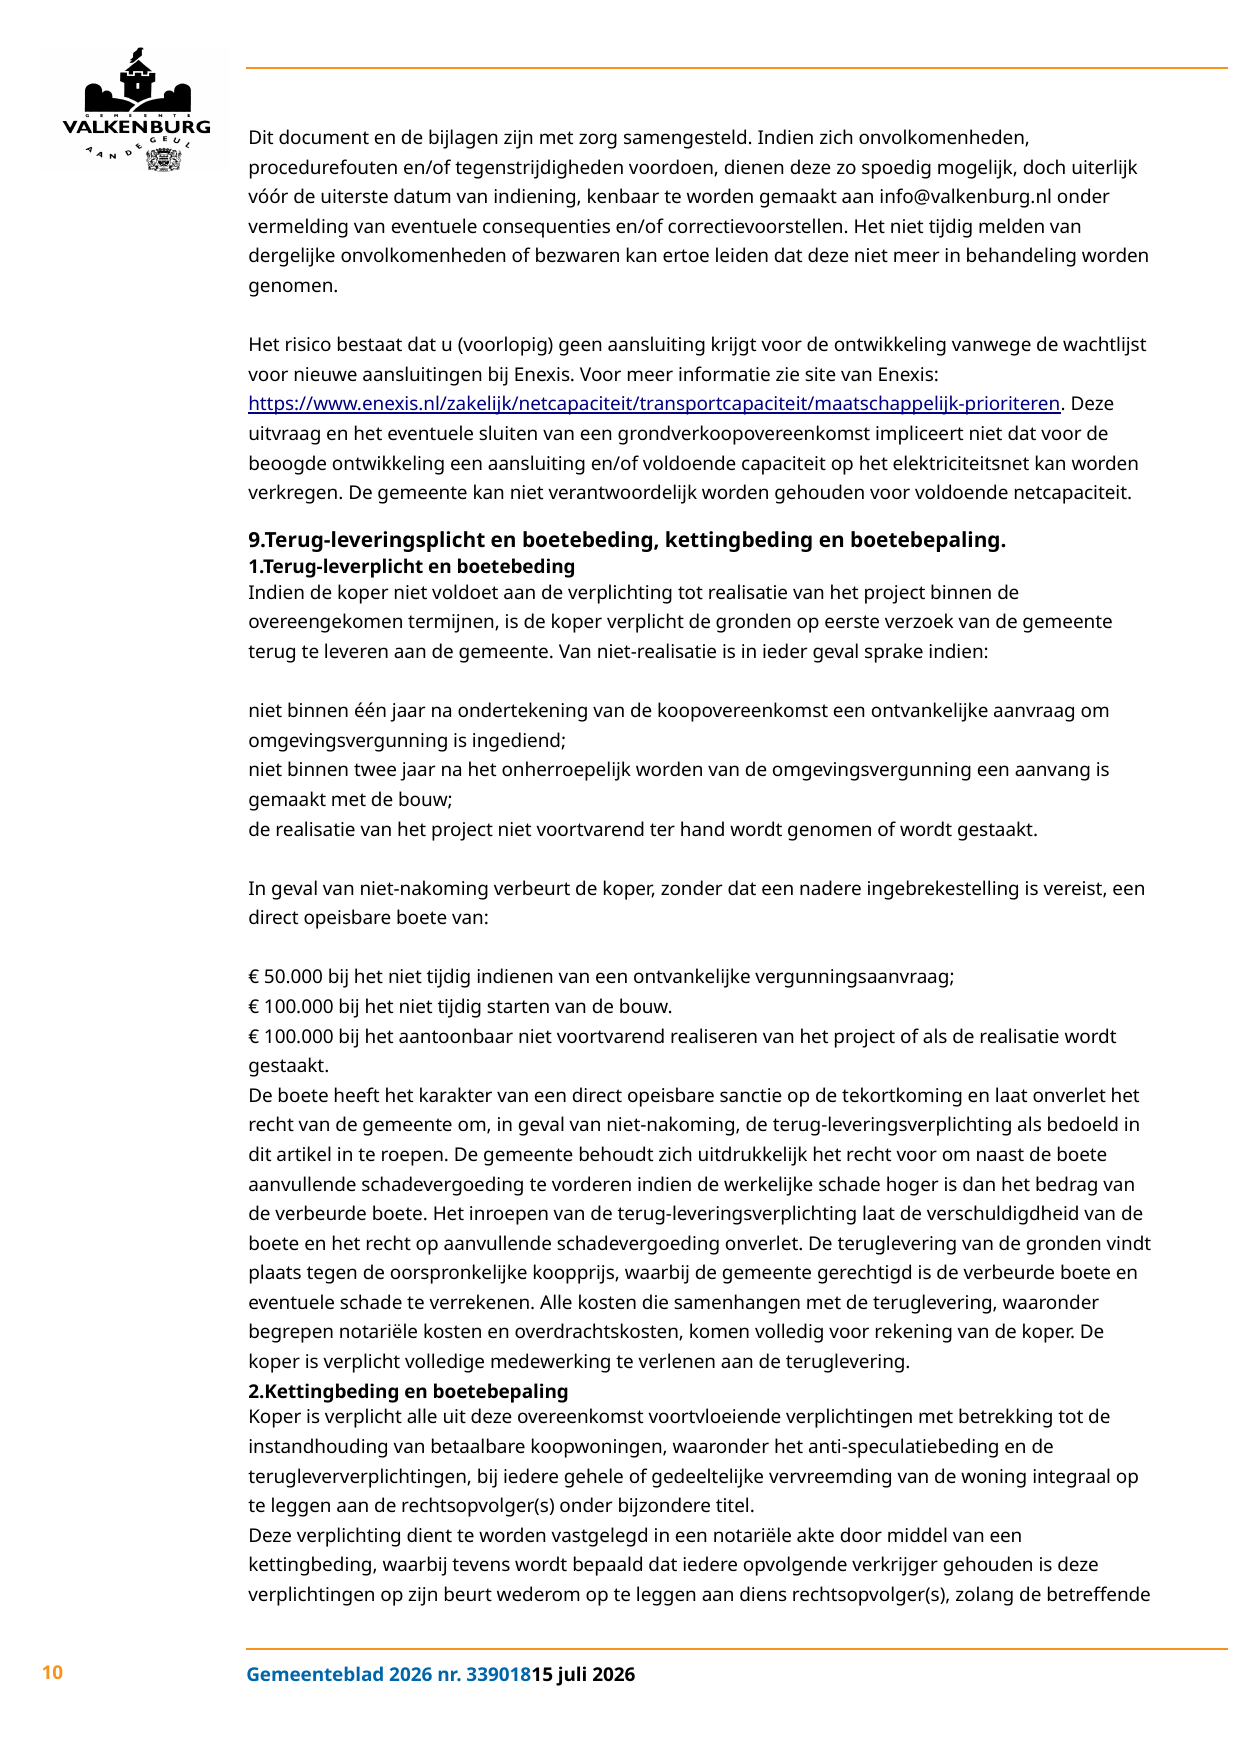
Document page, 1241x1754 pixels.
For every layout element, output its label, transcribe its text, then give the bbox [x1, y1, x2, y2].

text Dit document en de bijlagen zijn met zorg samengesteld. Indien zich onvolkomenheden, procedurefouten en/of tegenstrijdigheden voordoen, dienen deze zo spoedig mogelijk, doch uiterlijk vóór de uiterste datum van indiening, kenbaar te worden gemaakt aan info@valkenburg.nl onder vermelding van eventuele consequenties en/of correctievoorstellen. Het niet tijdig melden van dergelijke onvolkomenheden of bezwaren kan ertoe leiden dat deze niet meer in behandeling worden genomen. [248, 124, 1152, 298]
text Het risico bestaat dat u (voorlopig) geen aansluiting krijgt voor de ontwikkeling vanwege de wachtlijst voor nieuwe aansluitingen bij Enexis. Voor meer informatie zie site van Enexis: https://www.enexis.nl/zakelijk/netcapaciteit/transportcapaciteit/maatschappelijk-prioriteren. Deze uitvraag en het eventuele sluiten van een grondverkoopovereenkomst impliceert niet dat voor de beoogde ontwikkeling een aansluiting en/of voldoende capaciteit op het elektriciteitsnet kan worden verkregen. De gemeente kan niet verantwoordelijk worden gehouden voor voldoende netcapaciteit. [248, 331, 1152, 505]
text € 50.000 bij het niet tijdig indienen van een ontvankelijke vergunningsaanvraag; [248, 964, 1152, 989]
text 1.Terug-leverplicht en boetebeding [248, 553, 1152, 579]
text Indien de koper niet voldoet aan de verplichting tot realisatie van het project binnen de overeengekomen termijnen, is de koper verplicht de gronden op eerste verzoek van de gemeente terug te leveren aan de gemeente. Van niet-realisatie is in ieder geval sprake indien: [248, 579, 1152, 664]
text niet binnen twee jaar na het onherroepelijk worden van de omgevingsvergunning een aanvang is gemaakt met de bouw; [248, 757, 1152, 812]
text Deze verplichting dient te worden vastgelegd in een notariële akte door middel van een kettingbeding, waarbij tevens wordt bepaald dat iedere opvolgende verkrijger gehouden is deze verplichtingen op zijn beurt wederom op te leggen aan diens rechtsopvolger(s), zolang de betreffende [248, 1522, 1152, 1607]
text € 100.000 bij het niet tijdig starten van de bouw. [248, 993, 1152, 1019]
picture [41, 47, 231, 172]
text 9.Terug-leveringsplicht en boetebeding, kettingbeding en boetebepaling. [248, 525, 1152, 553]
text De boete heeft het karakter van een direct opeisbare sanctie op de tekortkoming en laat onverlet het recht van de gemeente om, in geval van niet-nakoming, de terug-leveringsverplichting als bedoeld in dit artikel in te roepen. De gemeente behoudt zich uitdrukkelijk het recht voor om naast de boete aanvullende schadevergoeding te vorderen indien de werkelijke schade hoger is dan het bedrag van de verbeurde boete. Het inroepen van de terug-leveringsverplichting laat de verschuldigdheid van de boete en het recht op aanvullende schadevergoeding onverlet. De teruglevering van de gronden vindt plaats tegen de oorspronkelijke koopprijs, waarbij de gemeente gerechtigd is de verbeurde boete en eventuele schade te verrekenen. Alle kosten die samenhangen met de teruglevering, waaronder begrepen notariële kosten en overdrachtskosten, komen volledig voor rekening van de koper. De koper is verplicht volledige medewerking te verlenen aan de teruglevering. [248, 1082, 1152, 1374]
text In geval van niet-nakoming verbeurt de koper, zonder dat een nadere ingebrekestelling is vereist, een direct opeisbare boete van: [248, 875, 1152, 930]
text niet binnen één jaar na ondertekening van de koopovereenkomst een ontvankelijke aanvraag om omgevingsvergunning is ingediend; [248, 697, 1152, 753]
text Koper is verplicht alle uit deze overeenkomst voortvloeiende verplichtingen met betrekking tot de instandhouding van betaalbare koopwoningen, waaronder het anti-speculatiebeding en de terugleververplichtingen, bij iedere gehele of gedeeltelijke vervreemding van de woning integraal op te leggen aan de rechtsopvolger(s) onder bijzondere titel. [248, 1404, 1152, 1518]
text € 100.000 bij het aantoonbaar niet voortvarend realiseren van het project of als de realisatie wordt gestaakt. [248, 1023, 1152, 1078]
text 2.Kettingbeding en boetebepaling [248, 1378, 1152, 1404]
text de realisatie van het project niet voortvarend ter hand wordt genomen of wordt gestaakt. [248, 816, 1152, 842]
